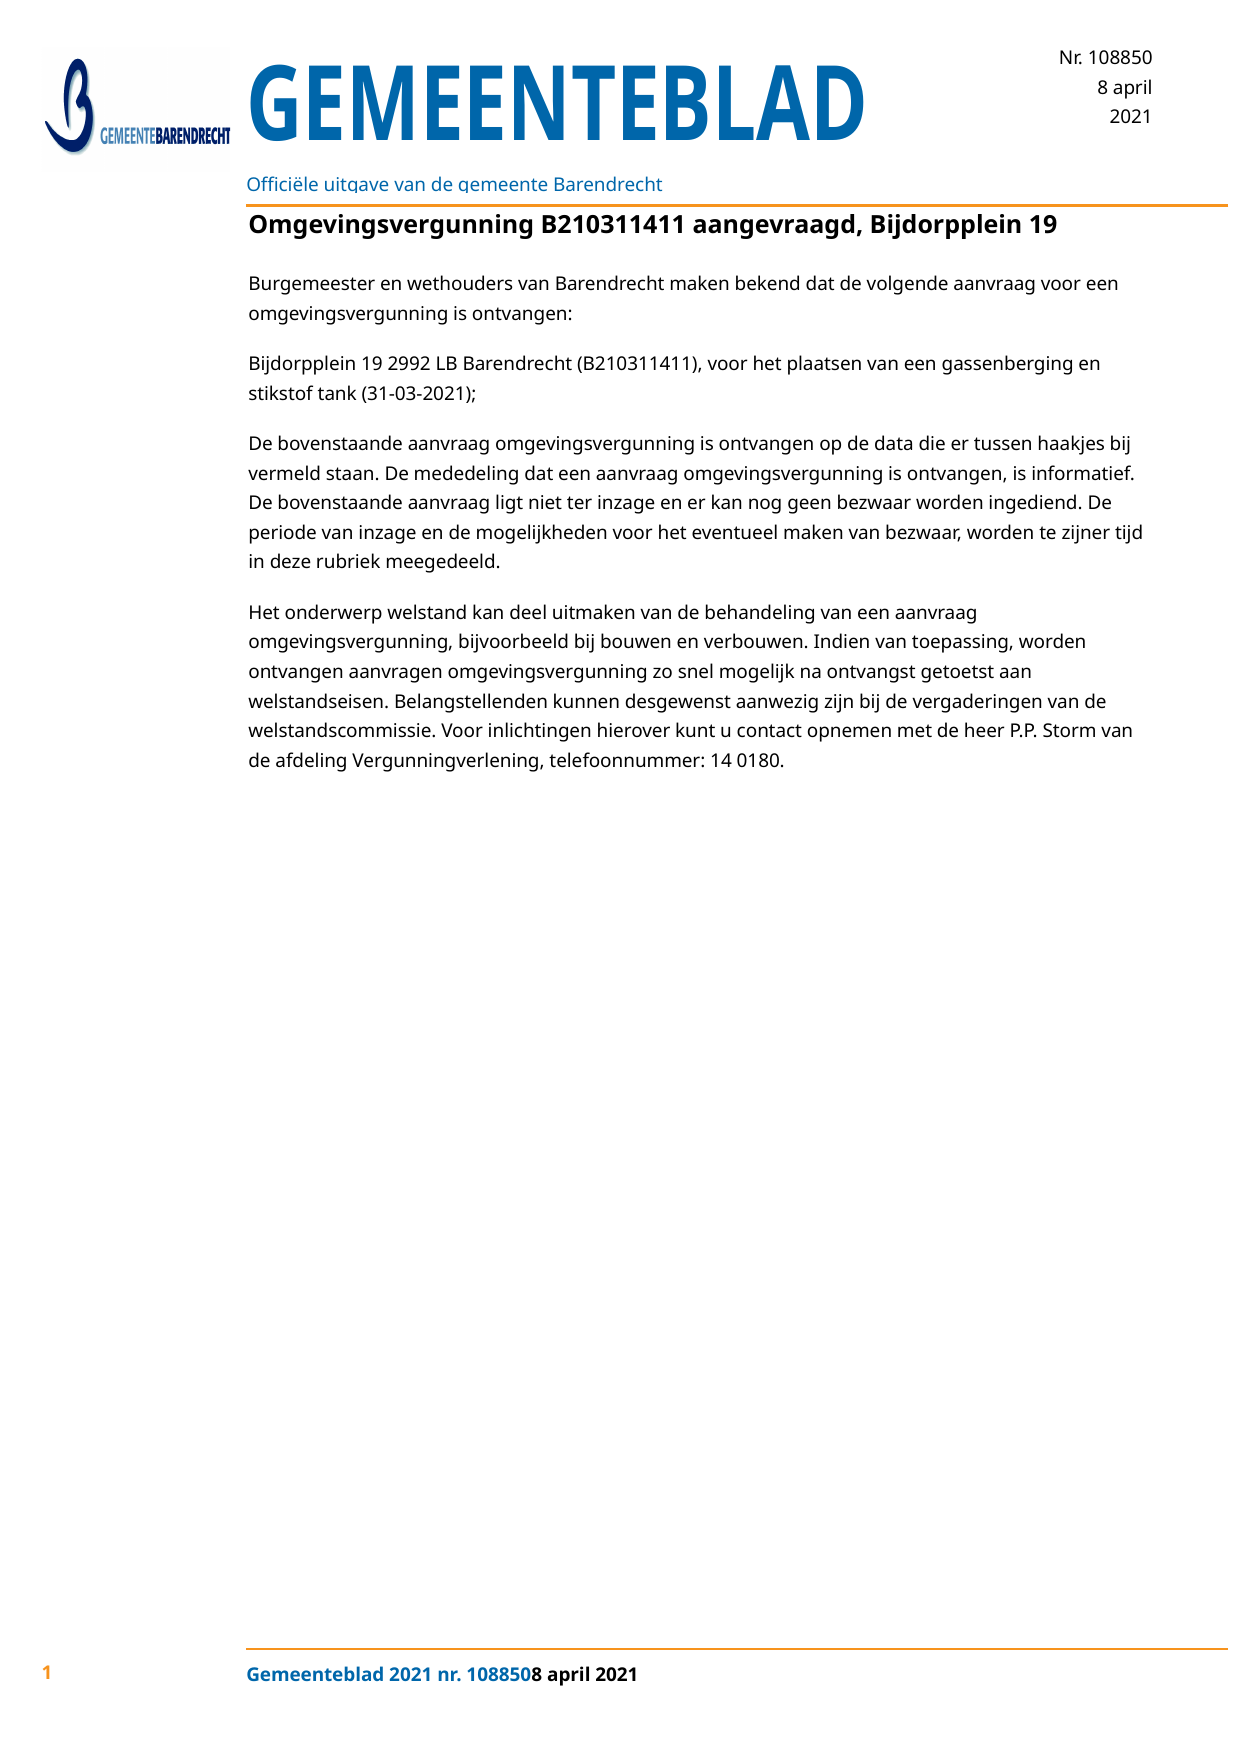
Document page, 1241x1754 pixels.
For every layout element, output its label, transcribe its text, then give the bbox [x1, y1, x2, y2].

text Burgemeester en wethouders van Barendrecht maken bekend dat de volgende aanvraag voor een omgevingsvergunning is ontvangen: [248, 270, 1152, 326]
text Bijdorpplein 19 2992 LB Barendrecht (B210311411), voor het plaatsen van een gassenberging en stikstof tank (31-03-2021); [248, 350, 1152, 406]
picture [41, 47, 231, 172]
text Omgevingsvergunning B210311411 aangevraagd, Bijdorpplein 19 [248, 207, 1152, 241]
text Het onderwerp welstand kan deel uitmaken van de behandeling van een aanvraag omgevingsvergunning, bijvoorbeeld bij bouwen en verbouwen. Indien van toepassing, worden ontvangen aanvragen omgevingsvergunning zo snel mogelijk na ontvangst getoetst aan welstandseisen. Belangstellenden kunnen desgewenst aanwezig zijn bij de vergaderingen van de welstandscommissie. Voor inlichtingen hierover kunt u contact opnemen met de heer P.P. Storm van de afdeling Vergunningverlening, telefoonnummer: 14 0180. [248, 599, 1152, 773]
text De bovenstaande aanvraag omgevingsvergunning is ontvangen op de data die er tussen haakjes bij vermeld staan. De mededeling dat een aanvraag omgevingsvergunning is ontvangen, is informatief. De bovenstaande aanvraag ligt niet ter inzage en er kan nog geen bezwaar worden ingediend. De periode van inzage en de mogelijkheden voor het eventueel maken van bezwaar, worden te zijner tijd in deze rubriek meegedeeld. [248, 430, 1152, 574]
